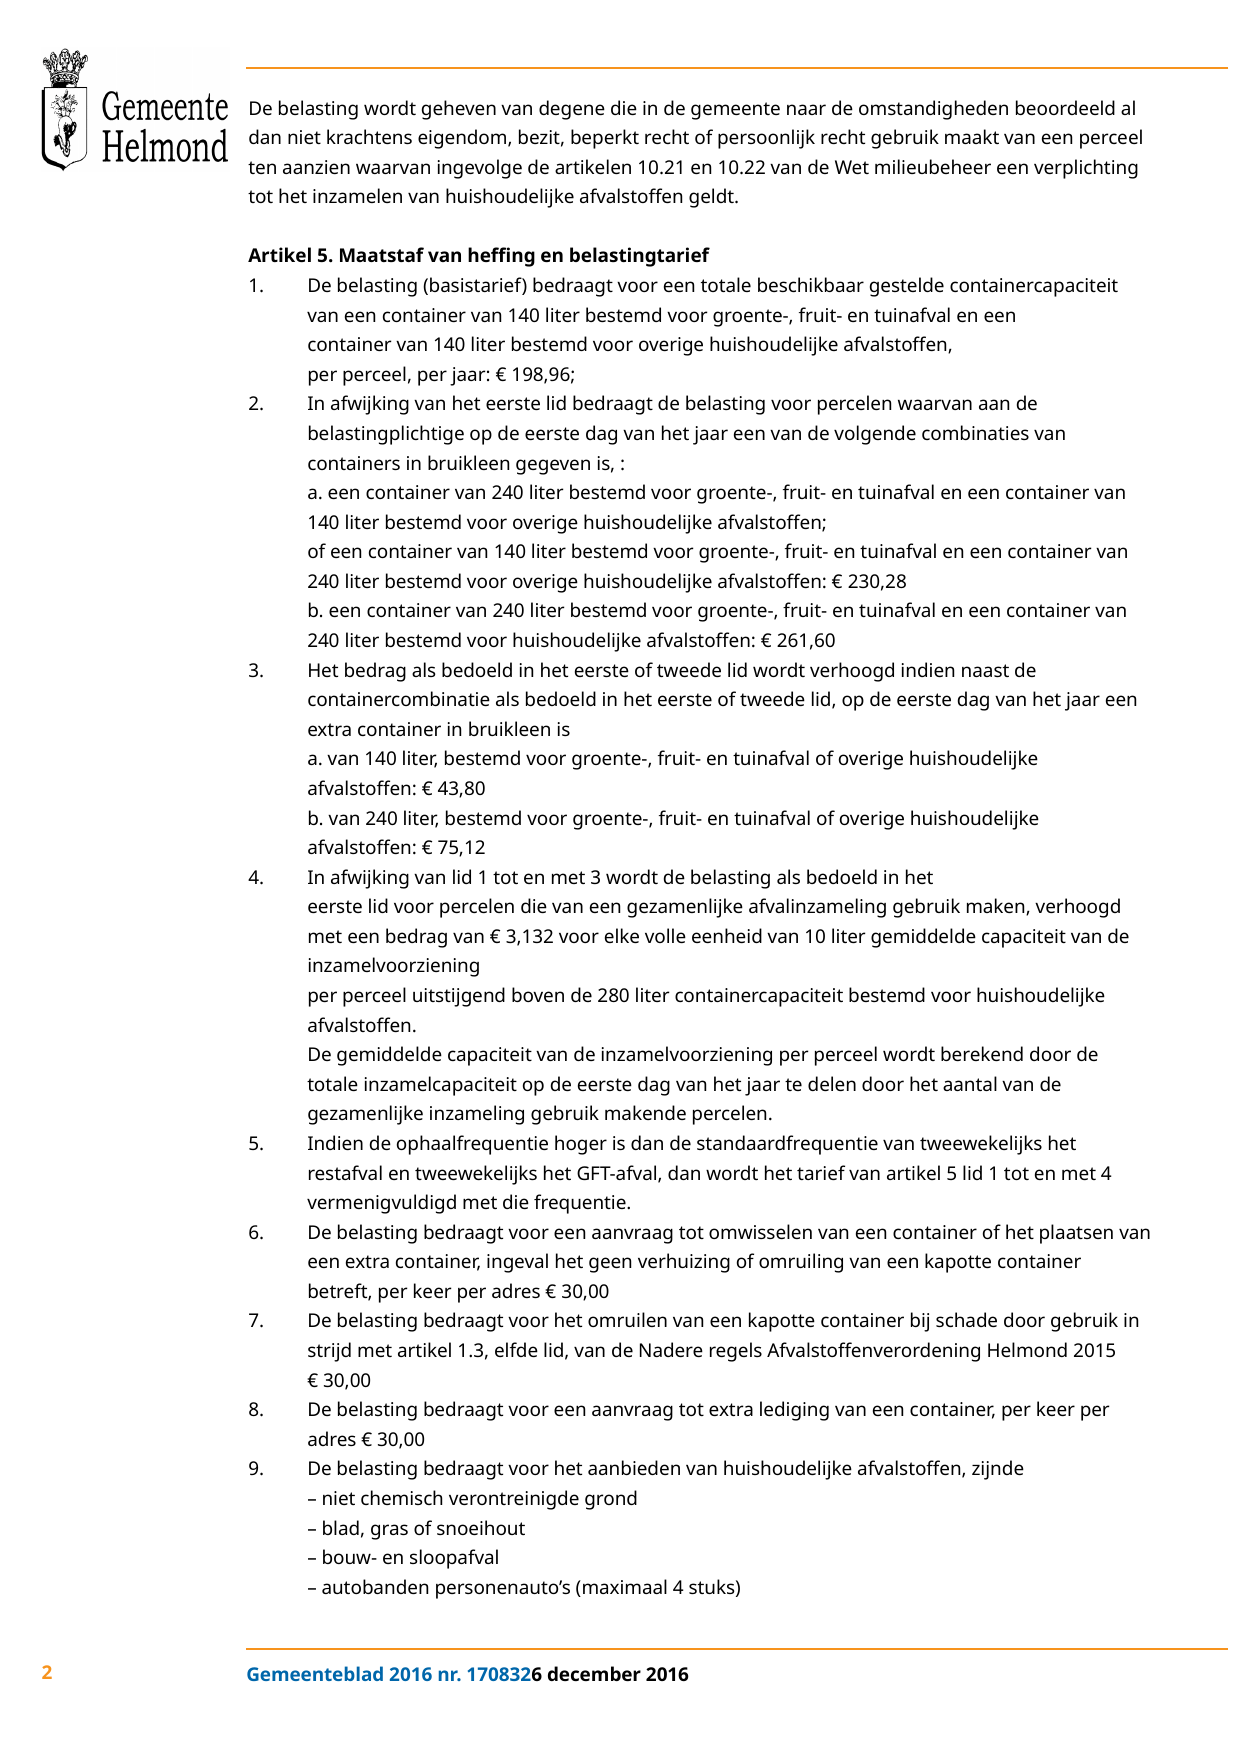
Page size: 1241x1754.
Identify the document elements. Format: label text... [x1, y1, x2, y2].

list a. een container van 240 liter bestemd voor groente-, fruit- en tuinafval en een container van 140 liter bestemd voor overige huishoudelijke afvalstoffen; [248, 479, 1152, 535]
list De belasting bedraagt voor het omruilen van een kapotte container bij schade door gebruik in strijd met artikel 1.3, elfde lid, van de Nadere regels Afvalstoffenverordening Helmond 2015 € 30,00 [248, 1308, 1152, 1393]
list – blad, gras of snoeihout [248, 1515, 1152, 1541]
list per perceel, per jaar: € 198,96; [248, 361, 1152, 387]
list De belasting (basistarief) bedraagt voor een totale beschikbaar gestelde containercapaciteit [248, 272, 1152, 298]
list De gemiddelde capaciteit van de inzamelvoorziening per perceel wordt berekend door de totale inzamelcapaciteit op de eerste dag van het jaar te delen door het aantal van de gezamenlijke inzameling gebruik makende percelen. [248, 1041, 1152, 1126]
picture [41, 47, 231, 172]
list – autobanden personenauto’s (maximaal 4 stuks) [248, 1574, 1152, 1600]
list b. een container van 240 liter bestemd voor groente-, fruit- en tuinafval en een container van 240 liter bestemd voor huishoudelijke afvalstoffen: € 261,60 [248, 598, 1152, 653]
list In afwijking van het eerste lid bedraagt de belasting voor percelen waarvan aan de belastingplichtige op de eerste dag van het jaar een van de volgende combinaties van containers in bruikleen gegeven is, : [248, 391, 1152, 476]
list Indien de ophaalfrequentie hoger is dan de standaardfrequentie van tweewekelijks het restafval en tweewekelijks het GFT-afval, dan wordt het tarief van artikel 5 lid 1 tot en met 4 vermenigvuldigd met die frequentie. [248, 1130, 1152, 1215]
list eerste lid voor percelen die van een gezamenlijke afvalinzameling gebruik maken, verhoogd met een bedrag van € 3,132 voor elke volle eenheid van 10 liter gemiddelde capaciteit van de inzamelvoorziening [248, 893, 1152, 978]
list container van 140 liter bestemd voor overige huishoudelijke afvalstoffen, [248, 331, 1152, 357]
list of een container van 140 liter bestemd voor groente-, fruit- en tuinafval en een container van 240 liter bestemd voor overige huishoudelijke afvalstoffen: € 230,28 [248, 538, 1152, 594]
text Artikel 5. Maatstaf van heffing en belastingtarief [248, 243, 1152, 268]
list a. van 140 liter, bestemd voor groente-, fruit- en tuinafval of overige huishoudelijke afvalstoffen: € 43,80 [248, 746, 1152, 801]
text De belasting wordt geheven van degene die in de gemeente naar de omstandigheden beoordeeld al dan niet krachtens eigendom, bezit, beperkt recht of persoonlijk recht gebruik maakt van een perceel ten aanzien waarvan ingevolge de artikelen 10.21 en 10.22 van de Wet milieubeheer een verplichting tot het inzamelen van huishoudelijke afvalstoffen geldt. [248, 95, 1152, 209]
list – niet chemisch verontreinigde grond [248, 1485, 1152, 1511]
list In afwijking van lid 1 tot en met 3 wordt de belasting als bedoeld in het [248, 864, 1152, 890]
list per perceel uitstijgend boven de 280 liter containercapaciteit bestemd voor huishoudelijke afvalstoffen. [248, 982, 1152, 1038]
list De belasting bedraagt voor het aanbieden van huishoudelijke afvalstoffen, zijnde [248, 1456, 1152, 1481]
list De belasting bedraagt voor een aanvraag tot omwisselen van een container of het plaatsen van een extra container, ingeval het geen verhuizing of omruiling van een kapotte container betreft, per keer per adres € 30,00 [248, 1219, 1152, 1304]
list b. van 240 liter, bestemd voor groente-, fruit- en tuinafval of overige huishoudelijke afvalstoffen: € 75,12 [248, 805, 1152, 860]
list – bouw- en sloopafval [248, 1544, 1152, 1570]
list van een container van 140 liter bestemd voor groente-, fruit- en tuinafval en een [248, 302, 1152, 328]
list De belasting bedraagt voor een aanvraag tot extra lediging van een container, per keer per adres € 30,00 [248, 1396, 1152, 1452]
list Het bedrag als bedoeld in het eerste of tweede lid wordt verhoogd indien naast de containercombinatie als bedoeld in het eerste of tweede lid, op de eerste dag van het jaar een extra container in bruikleen is [248, 657, 1152, 742]
